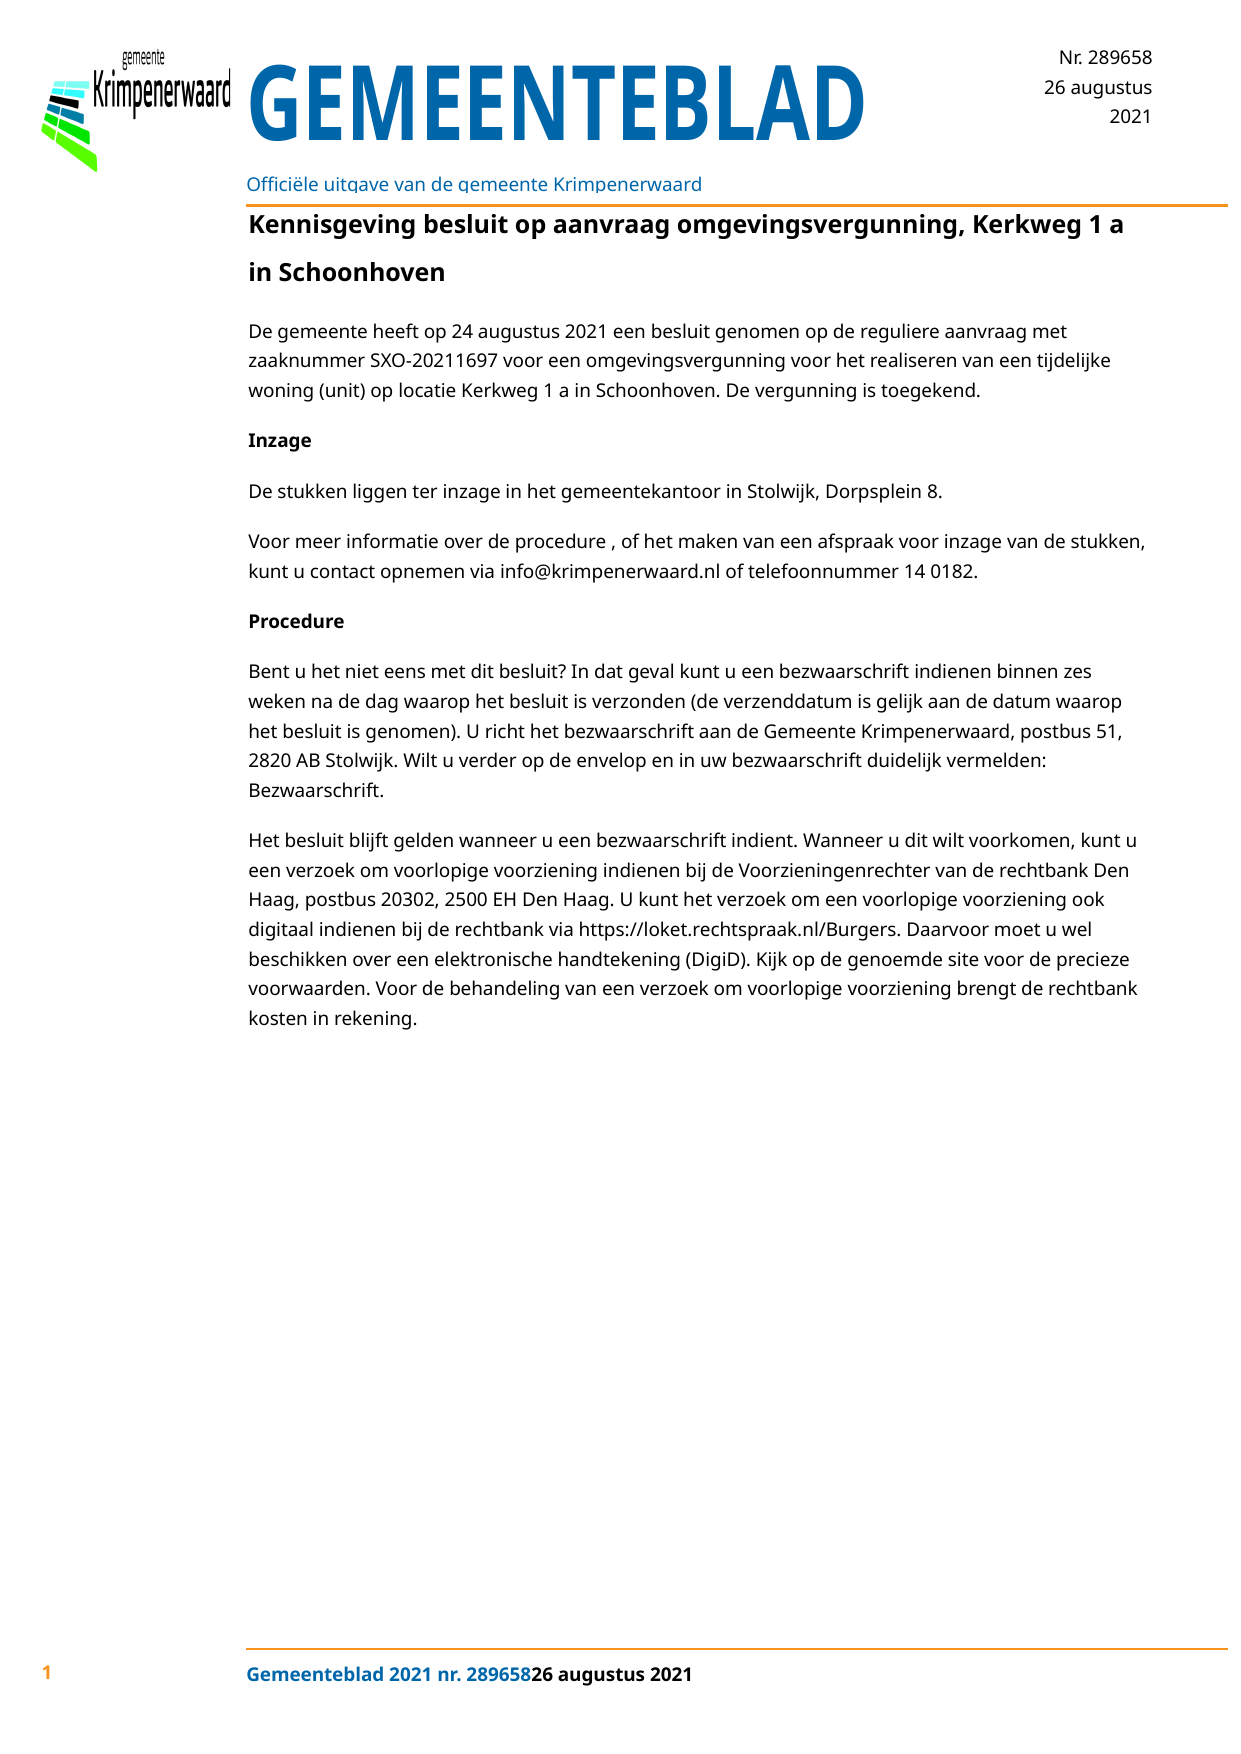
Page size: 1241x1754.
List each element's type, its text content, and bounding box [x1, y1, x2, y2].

text Het besluit blijft gelden wanneer u een bezwaarschrift indient. Wanneer u dit wilt voorkomen, kunt u een verzoek om voorlopige voorziening indienen bij de Voorzieningenrechter van de rechtbank Den Haag, postbus 20302, 2500 EH Den Haag. U kunt het verzoek om een voorlopige voorziening ook digitaal indienen bij de rechtbank via https://loket.rechtspraak.nl/Burgers. Daarvoor moet u wel beschikken over een elektronische handtekening (DigiD). Kijk op de genoemde site voor de precieze voorwaarden. Voor de behandeling van een verzoek om voorlopige voorziening brengt de rechtbank kosten in rekening. [248, 827, 1152, 1031]
text De stukken liggen ter inzage in het gemeentekantoor in Stolwijk, Dorpsplein 8. [248, 478, 1152, 504]
text Bent u het niet eens met dit besluit? In dat geval kunt u een bezwaarschrift indienen binnen zes weken na de dag waarop het besluit is verzonden (de verzenddatum is gelijk aan de datum waarop het besluit is genomen). U richt het bezwaarschrift aan de Gemeente Krimpenerwaard, postbus 51, 2820 AB Stolwijk. Wilt u verder op de envelop en in uw bezwaarschrift duidelijk vermelden: Bezwaarschrift. [248, 659, 1152, 803]
text Voor meer informatie over de procedure , of het maken van een afspraak voor inzage van de stukken, kunt u contact opnemen via info@krimpenerwaard.nl of telefoonnummer 14 0182. [248, 528, 1152, 584]
picture [41, 47, 231, 172]
text Procedure [248, 608, 1152, 634]
text De gemeente heeft op 24 augustus 2021 een besluit genomen op de reguliere aanvraag met zaaknummer SXO-20211697 voor een omgevingsvergunning voor het realiseren van een tijdelijke woning (unit) op locatie Kerkweg 1 a in Schoonhoven. De vergunning is toegekend. [248, 318, 1152, 403]
text Kennisgeving besluit op aanvraag omgevingsvergunning, Kerkweg 1 a in Schoonhoven [248, 207, 1152, 288]
text Inzage [248, 427, 1152, 453]
